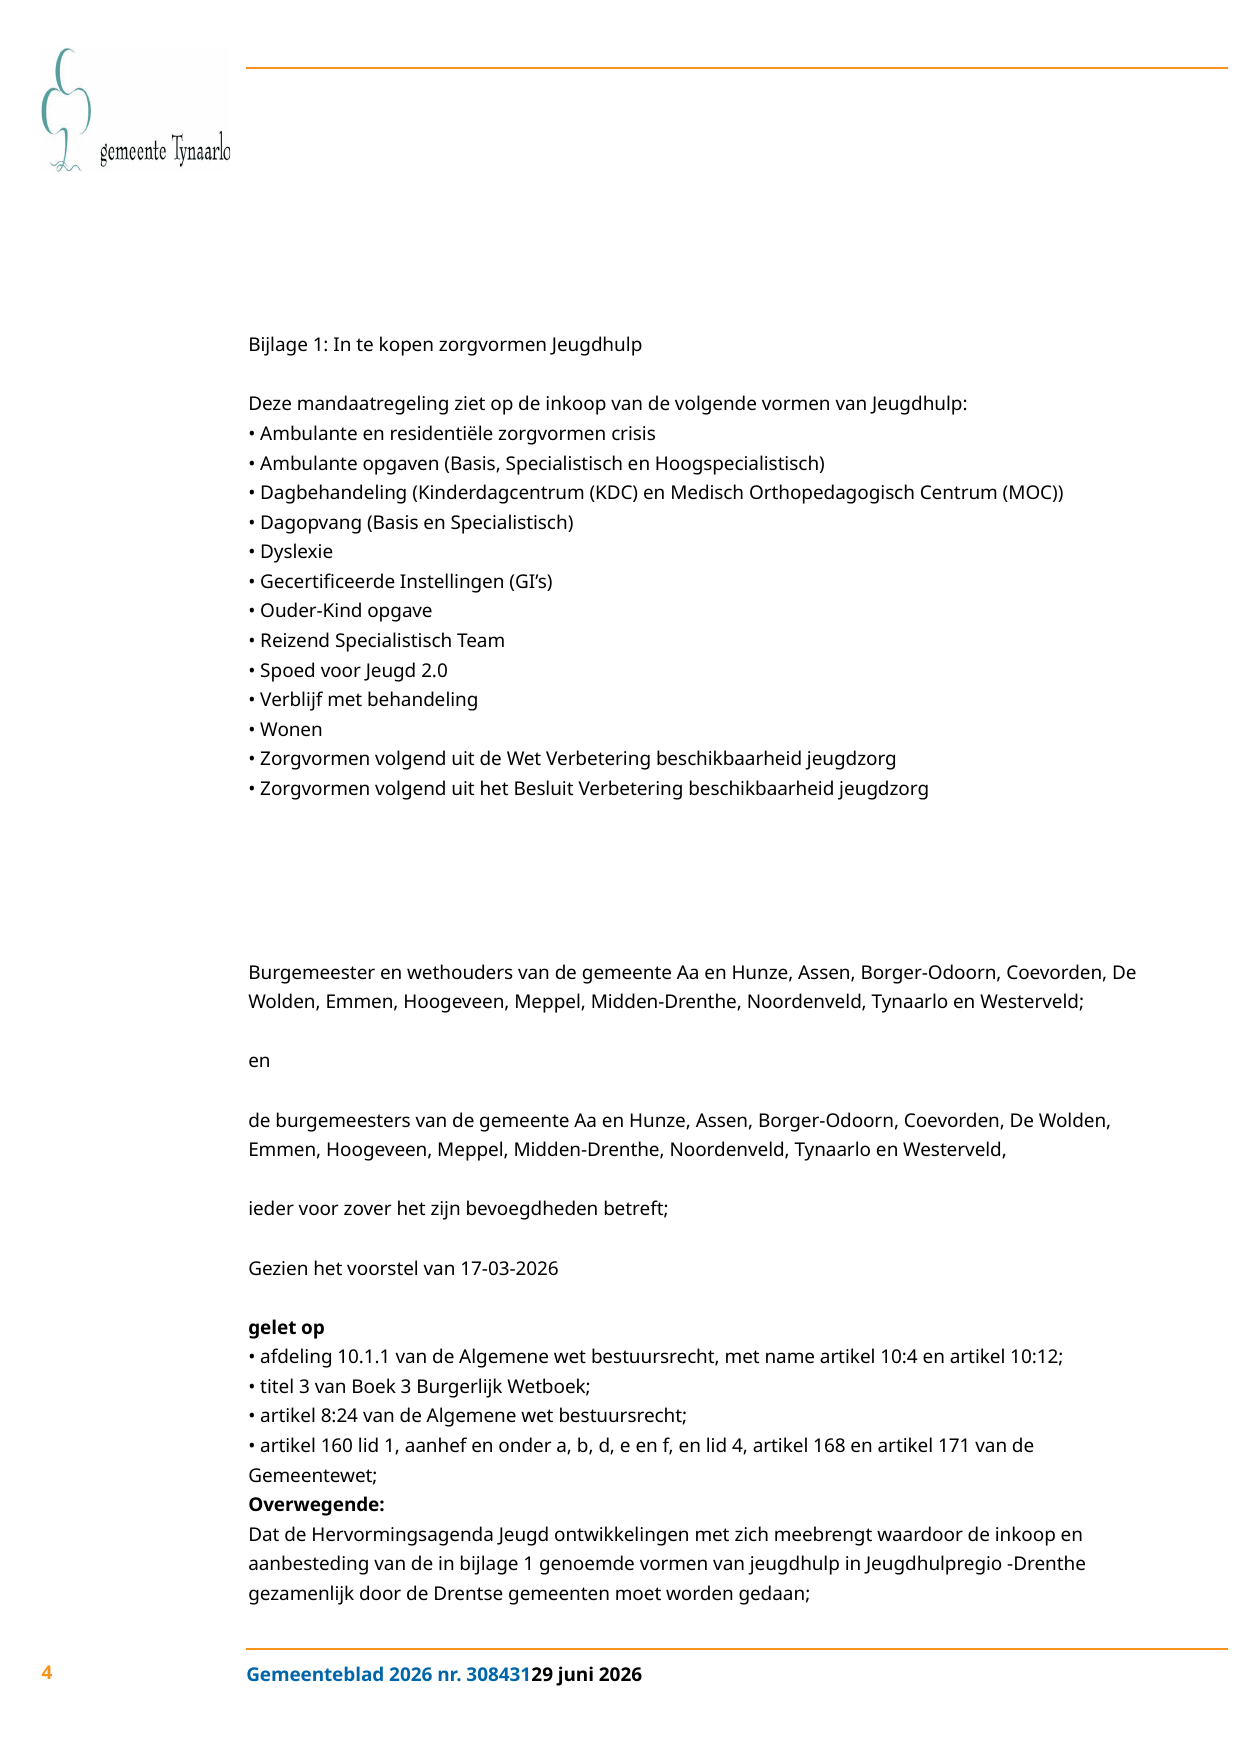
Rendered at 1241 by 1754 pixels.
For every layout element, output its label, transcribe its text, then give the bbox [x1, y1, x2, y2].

text Dat de Hervormingsagenda Jeugd ontwikkelingen met zich meebrengt waardoor de inkoop en aanbesteding van de in bijlage 1 genoemde vormen van jeugdhulp in Jeugdhulpregio -Drenthe gezamenlijk door de Drentse gemeenten moet worden gedaan; [248, 1521, 1152, 1606]
text • Zorgvormen volgend uit het Besluit Verbetering beschikbaarheid jeugdzorg [248, 775, 1152, 801]
text • Zorgvormen volgend uit de Wet Verbetering beschikbaarheid jeugdzorg [248, 746, 1152, 771]
text • Ouder-Kind opgave [248, 598, 1152, 623]
text • titel 3 van Boek 3 Burgerlijk Wetboek; [248, 1373, 1152, 1399]
text • afdeling 10.1.1 van de Algemene wet bestuursrecht, met name artikel 10:4 en artikel 10:12; [248, 1343, 1152, 1369]
text • artikel 8:24 van de Algemene wet bestuursrecht; [248, 1403, 1152, 1428]
text • Wonen [248, 716, 1152, 742]
text ieder voor zover het zijn bevoegdheden betreft; [248, 1196, 1152, 1221]
text • Dagopvang (Basis en Specialistisch) [248, 509, 1152, 535]
text • Spoed voor Jeugd 2.0 [248, 657, 1152, 683]
text • Reizend Specialistisch Team [248, 627, 1152, 653]
text Overwegende: [248, 1491, 1152, 1517]
text Deze mandaatregeling ziet op de inkoop van de volgende vormen van Jeugdhulp: [248, 391, 1152, 416]
text en [248, 1048, 1152, 1073]
text • Dyslexie [248, 538, 1152, 564]
text • Verblijf met behandeling [248, 686, 1152, 712]
text Gezien het voorstel van 17-03-2026 [248, 1255, 1152, 1280]
picture [41, 47, 231, 172]
text Burgemeester en wethouders van de gemeente Aa en Hunze, Assen, Borger-Odoorn, Coevorden, De Wolden, Emmen, Hoogeveen, Meppel, Midden-Drenthe, Noordenveld, Tynaarlo en Westerveld; [248, 959, 1152, 1014]
text • Ambulante opgaven (Basis, Specialistisch en Hoogspecialistisch) [248, 450, 1152, 476]
text de burgemeesters van de gemeente Aa en Hunze, Assen, Borger-Odoorn, Coevorden, De Wolden, Emmen, Hoogeveen, Meppel, Midden-Drenthe, Noordenveld, Tynaarlo en Westerveld, [248, 1107, 1152, 1162]
text • Ambulante en residentiële zorgvormen crisis [248, 420, 1152, 446]
text • Dagbehandeling (Kinderdagcentrum (KDC) en Medisch Orthopedagogisch Centrum (MOC)) [248, 479, 1152, 505]
text gelet op [248, 1314, 1152, 1339]
text Bijlage 1: In te kopen zorgvormen Jeugdhulp [248, 331, 1152, 357]
text • artikel 160 lid 1, aanhef en onder a, b, d, e en f, en lid 4, artikel 168 en artikel 171 van de Gemeentewet; [248, 1432, 1152, 1487]
text • Gecertificeerde Instellingen (GI’s) [248, 568, 1152, 594]
